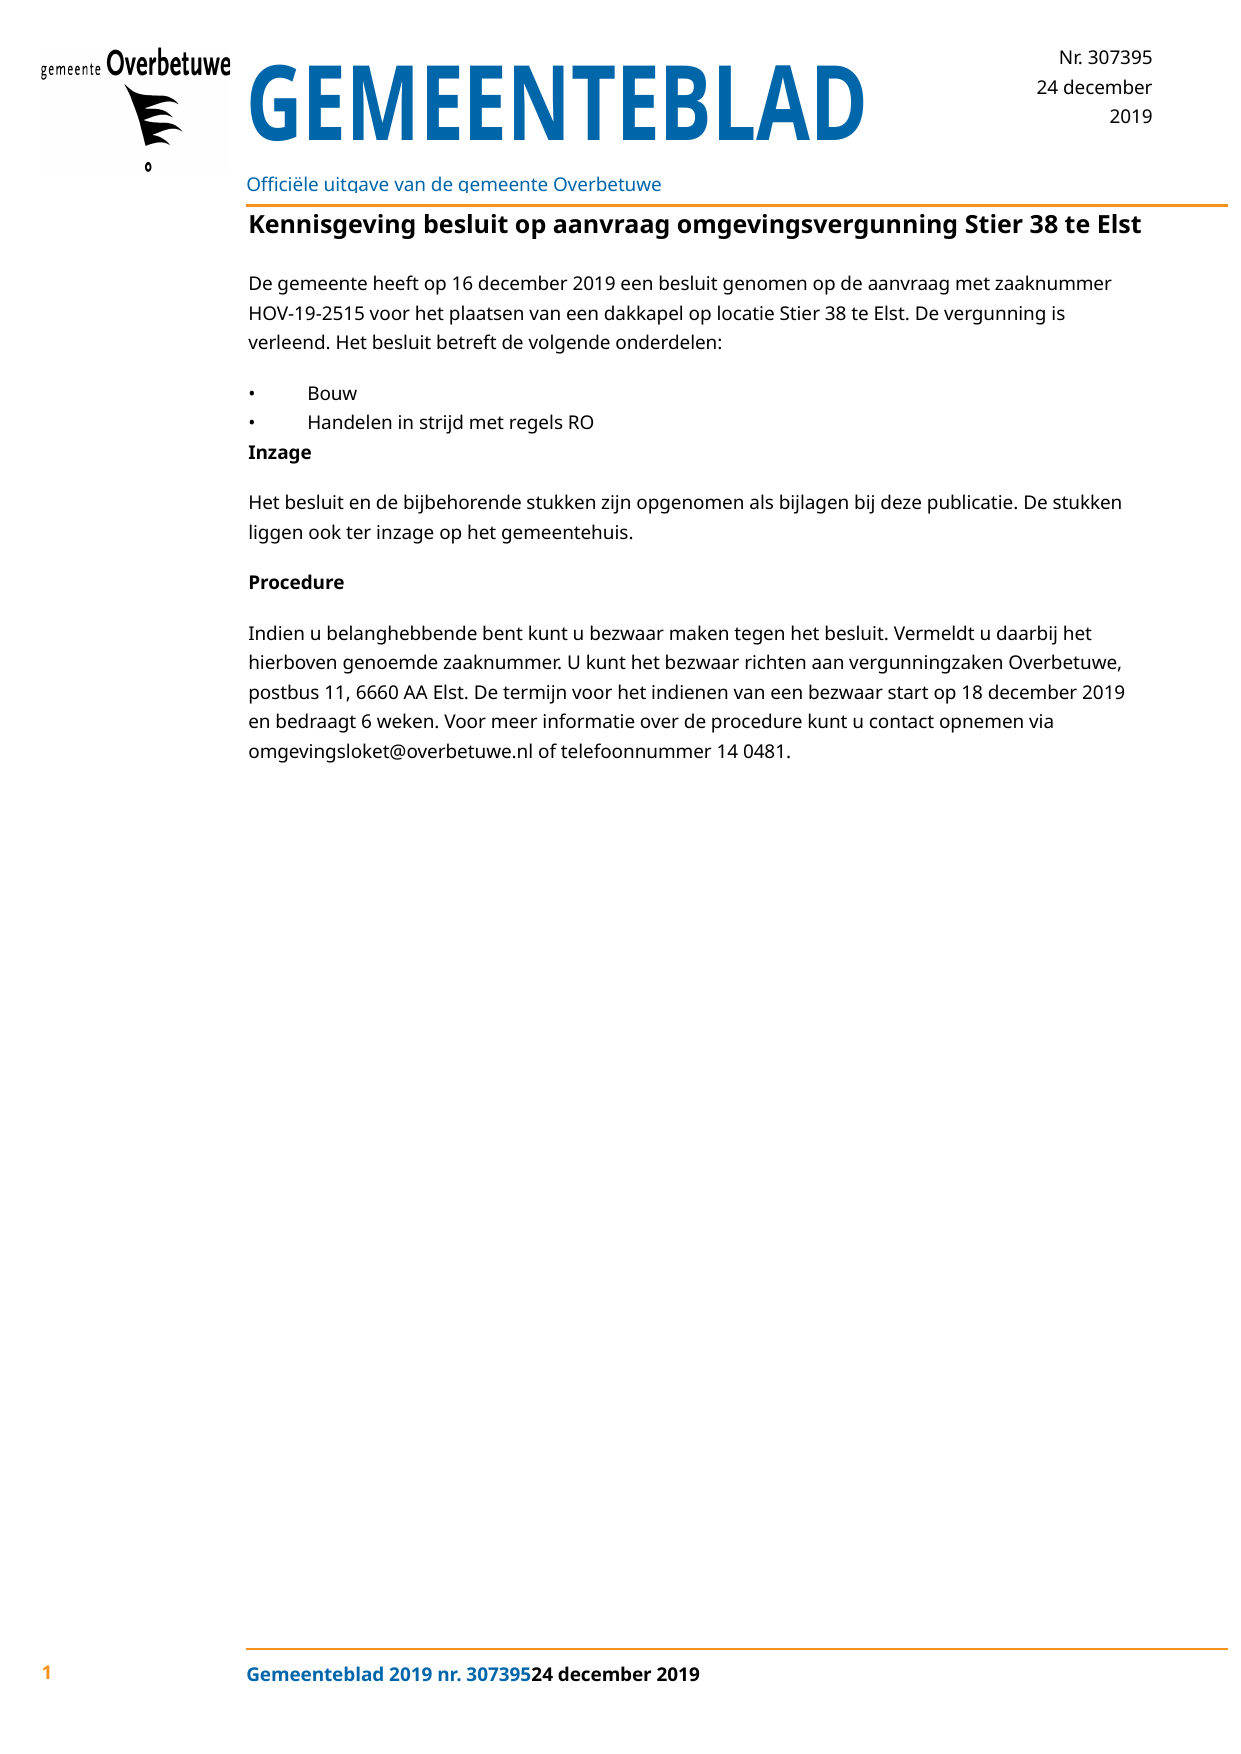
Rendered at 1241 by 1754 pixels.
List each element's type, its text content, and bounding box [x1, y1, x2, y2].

picture [41, 47, 231, 172]
text De gemeente heeft op 16 december 2019 een besluit genomen op de aanvraag met zaaknummer HOV-19-2515 voor het plaatsen van een dakkapel op locatie Stier 38 te Elst. De vergunning is verleend. Het besluit betreft de volgende onderdelen: [248, 270, 1152, 355]
text Indien u belanghebbende bent kunt u bezwaar maken tegen het besluit. Vermeldt u daarbij het hierboven genoemde zaaknummer. U kunt het bezwaar richten aan vergunningzaken Overbetuwe, postbus 11, 6660 AA Elst. De termijn voor het indienen van een bezwaar start op 18 december 2019 en bedraagt 6 weken. Voor meer informatie over de procedure kunt u contact opnemen via omgevingsloket@overbetuwe.nl of telefoonnummer 14 0481. [248, 620, 1152, 764]
list Handelen in strijd met regels RO [248, 409, 1152, 435]
text Procedure [248, 569, 1152, 595]
list Bouw [248, 380, 1152, 406]
text Kennisgeving besluit op aanvraag omgevingsvergunning Stier 38 te Elst [248, 207, 1152, 241]
text Het besluit en de bijbehorende stukken zijn opgenomen als bijlagen bij deze publicatie. De stukken liggen ook ter inzage op het gemeentehuis. [248, 489, 1152, 545]
text Inzage [248, 439, 1152, 465]
